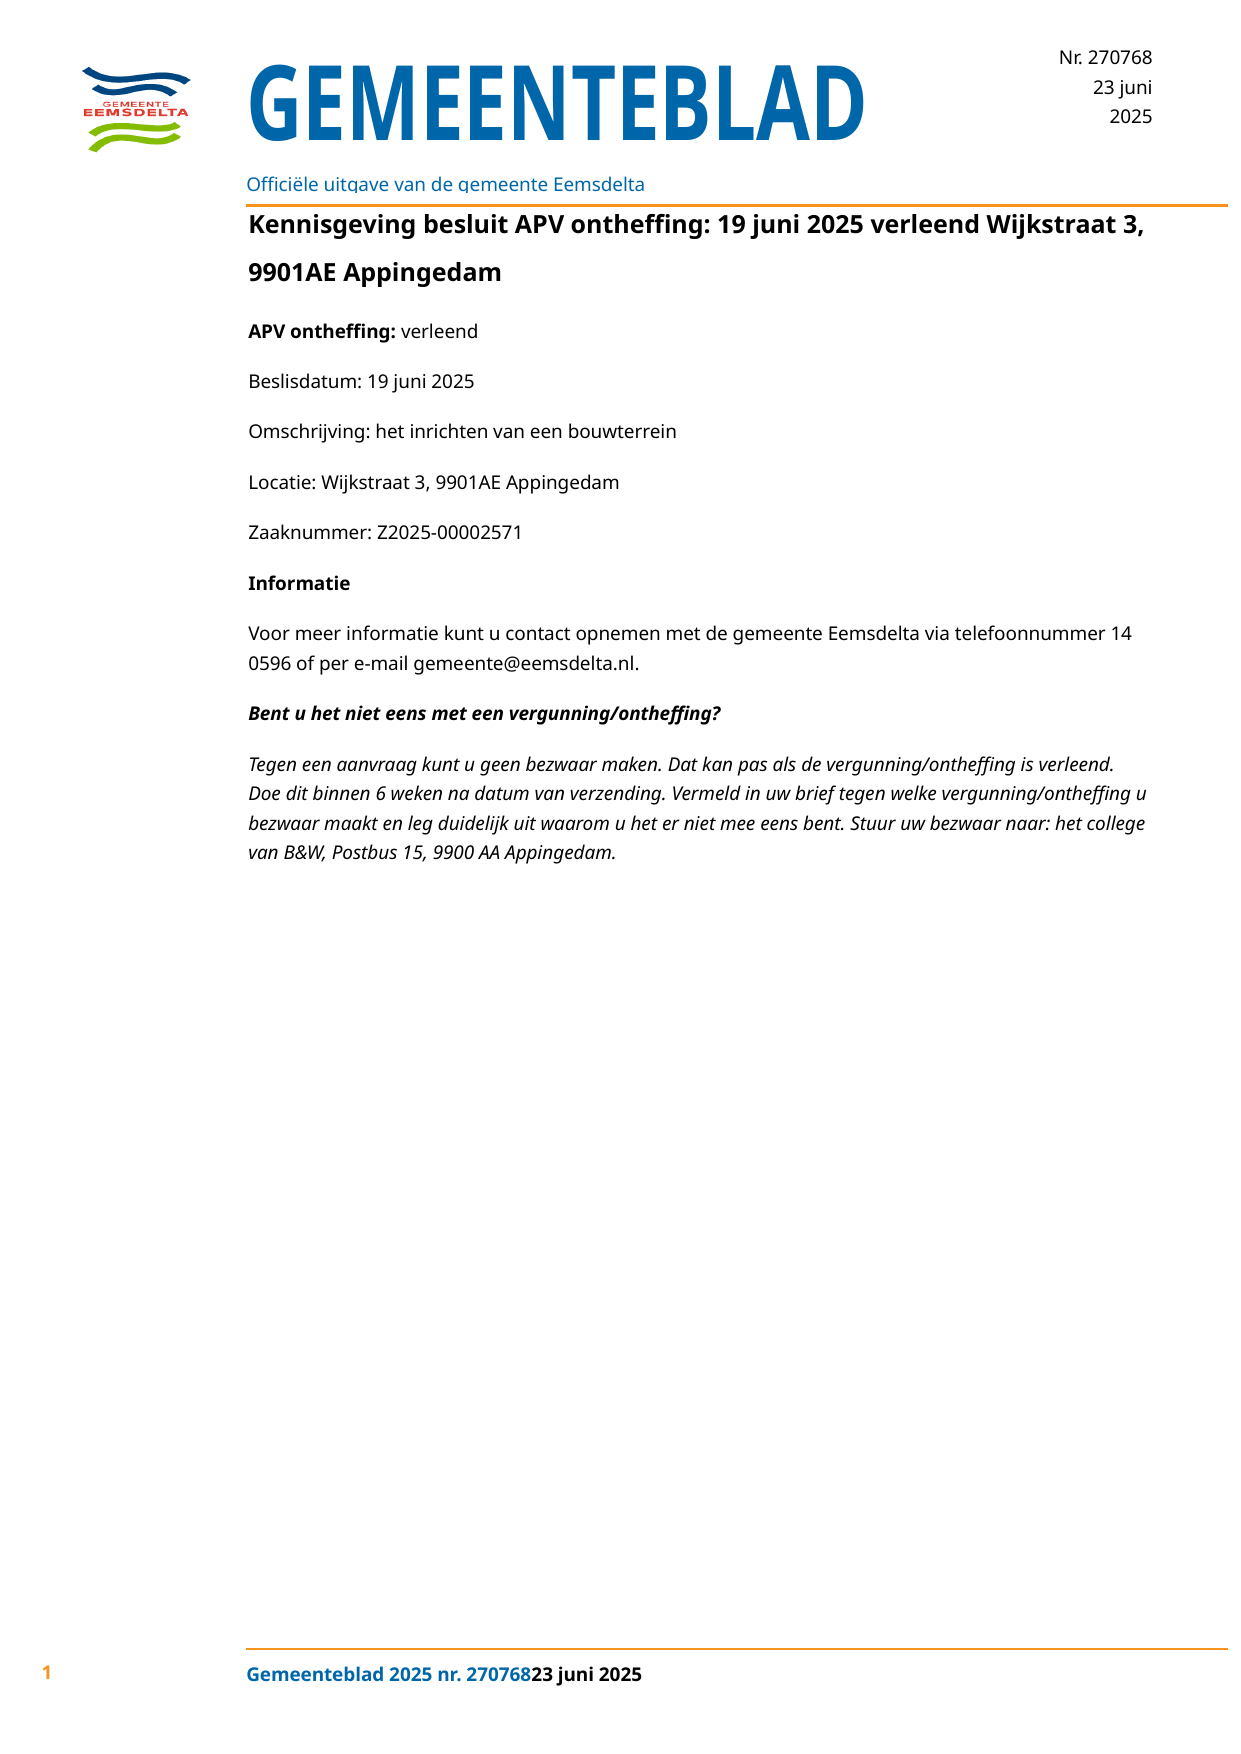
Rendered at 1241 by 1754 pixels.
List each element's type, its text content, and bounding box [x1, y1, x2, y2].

text Kennisgeving besluit APV ontheffing: 19 juni 2025 verleend Wijkstraat 3, 9901AE Appingedam [248, 207, 1152, 288]
text Zaaknummer: Z2025-00002571 [248, 519, 1152, 545]
text Tegen een aanvraag kunt u geen bezwaar maken. Dat kan pas als de vergunning/ontheffing is verleend. Doe dit binnen 6 weken na datum van verzending. Vermeld in uw brief tegen welke vergunning/ontheffing u bezwaar maakt en leg duidelijk uit waarom u het er niet mee eens bent. Stuur uw bezwaar naar: het college van B&W, Postbus 15, 9900 AA Appingedam. [248, 751, 1152, 865]
text Beslisdatum: 19 juni 2025 [248, 368, 1152, 394]
text Bent u het niet eens met een vergunning/ontheffing? [248, 700, 1152, 726]
text Omschrijving: het inrichten van een bouwterrein [248, 419, 1152, 444]
text APV ontheffing: verleend [248, 318, 1152, 344]
text Informatie [248, 570, 1152, 596]
text Voor meer informatie kunt u contact opnemen met de gemeente Eemsdelta via telefoonnummer 14 0596 of per e-mail gemeente@eemsdelta.nl. [248, 620, 1152, 676]
text Locatie: Wijkstraat 3, 9901AE Appingedam [248, 469, 1152, 495]
picture [41, 47, 231, 172]
